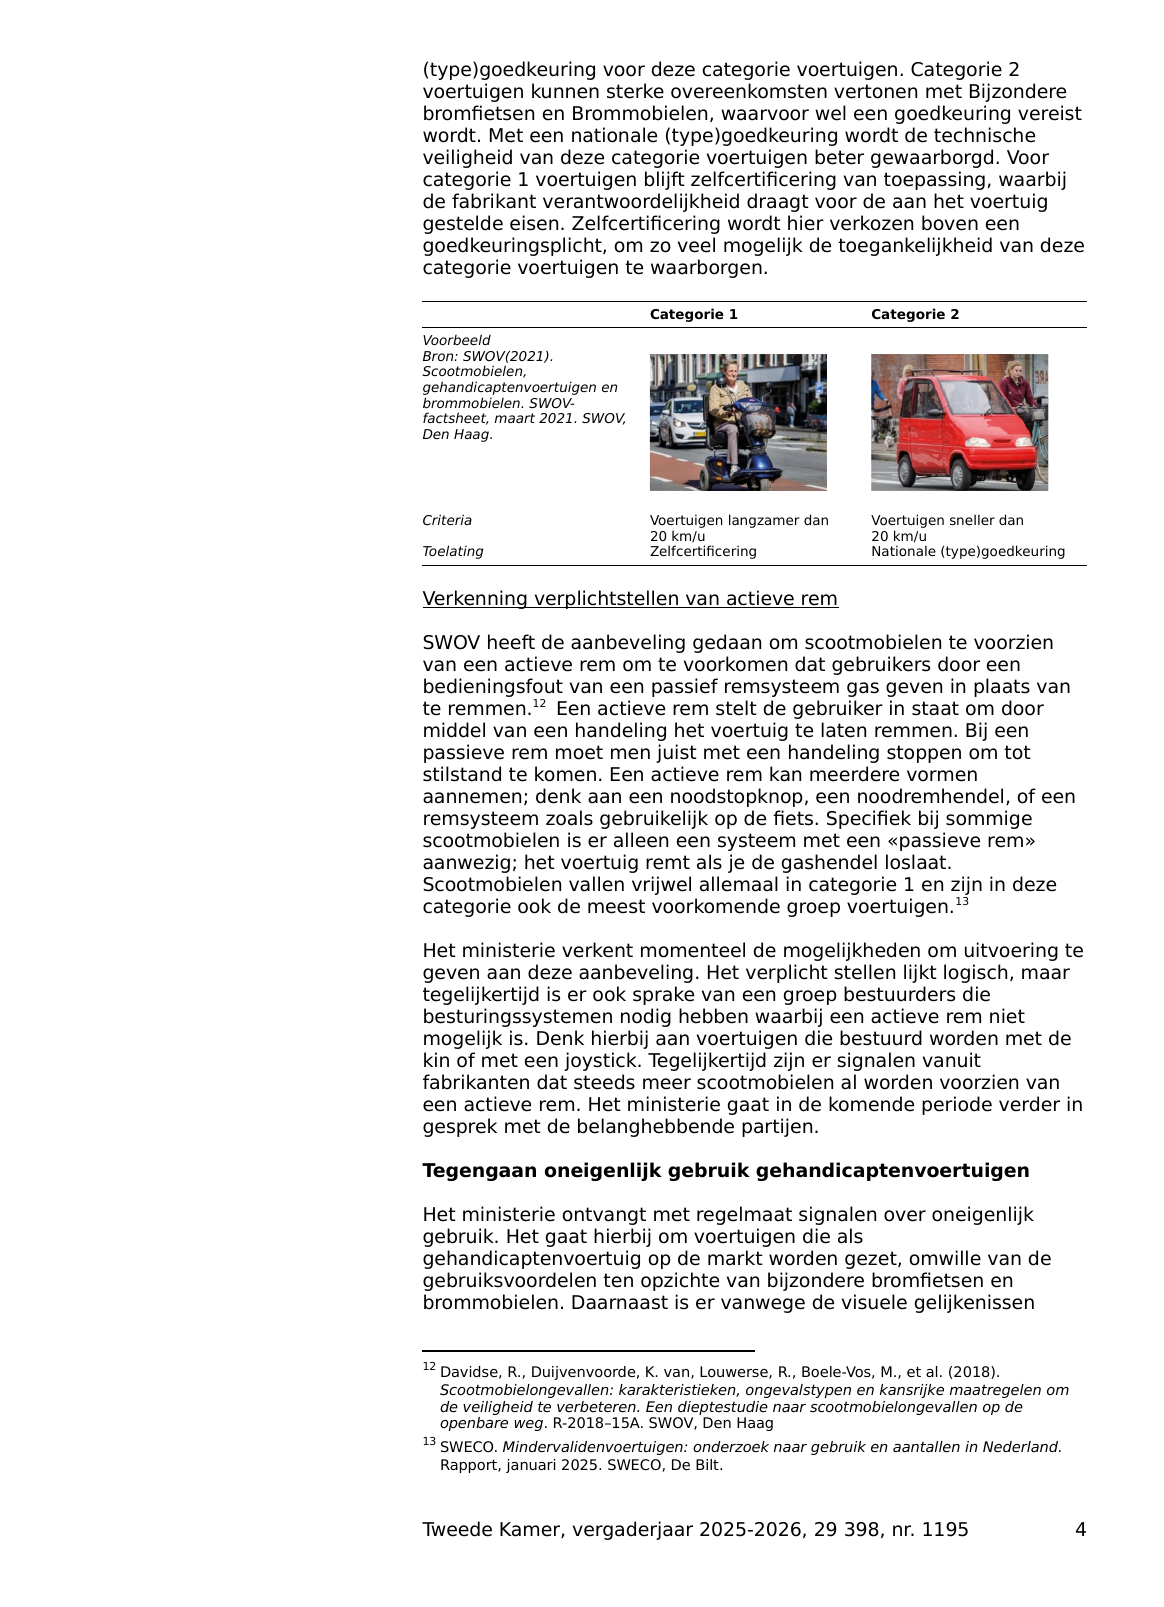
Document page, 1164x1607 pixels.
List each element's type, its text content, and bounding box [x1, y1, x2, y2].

text Het ministerie verkent momenteel de mogelijkheden om uitvoering te geven aan deze aanbeveling. Het verplicht stellen lijkt logisch, maar tegelijkertijd is er ook sprake van een groep bestuurders die besturingssystemen nodig hebben waarbij een actieve rem niet mogelijk is. Denk hierbij aan voertuigen die bestuurd worden met de kin of met een joystick. Tegelijkertijd zijn er signalen vanuit fabrikanten dat steeds meer scootmobielen al worden voorzien van een actieve rem. Het ministerie gaat in de komende periode verder in gesprek met de belanghebbende partijen. [422, 940, 1087, 1138]
text SWECO. Mindervalidenvoertuigen: onderzoek naar gebruik en aantallen in Nederland. Rapport, januari 2025. SWECO, De Bilt. [422, 1435, 1087, 1474]
text SWOV heeft de aanbeveling gedaan om scootmobielen te voorzien van een actieve rem om te voorkomen dat gebruikers door een bedieningsfout van een passief remsysteem gas geven in plaats van te remmen. Een actieve rem stelt de gebruiker in staat om door middel van een handeling het voertuig te laten remmen. Bij een passieve rem moet men juist met een handeling stoppen om tot stilstand te komen. Een actieve rem kan meerdere vormen aannemen; denk aan een noodstopknop, een noodremhendel, of een remsysteem zoals gebruikelijk op de fiets. Specifiek bij sommige scootmobielen is er alleen een systeem met een «passieve rem» aanwezig; het voertuig remt als je de gashendel loslaat. Scootmobielen vallen vrijwel allemaal in categorie 1 en zijn in deze categorie ook de meest voorkomende groep voertuigen. [422, 632, 1087, 918]
text (type)goedkeuring voor deze categorie voertuigen. Categorie 2 voertuigen kunnen sterke overeenkomsten vertonen met Bijzondere bromfietsen en Brommobielen, waarvoor wel een goedkeuring vereist wordt. Met een nationale (type)goedkeuring wordt de technische veiligheid van deze categorie voertuigen beter gewaarborgd. Voor categorie 1 voertuigen blijft zelfcertificering van toepassing, waarbij de fabrikant verantwoordelijkheid draagt voor de aan het voertuig gestelde eisen. Zelfcertificering wordt hier verkozen boven een goedkeuringsplicht, om zo veel mogelijk de toegankelijkheid van deze categorie voertuigen te waarborgen. [422, 59, 1087, 279]
picture [649, 354, 827, 491]
table_cell Voertuigen sneller dan 20 km/u [865, 513, 1087, 544]
table_header [422, 302, 644, 327]
table_cell Zelfcertificering [644, 544, 865, 564]
table_cell Voertuigen langzamer dan 20 km/u [644, 513, 865, 544]
table_cell Criteria [422, 513, 644, 544]
table_cell Voorbeeld Bron: SWOV(2021). Scootmobielen, gehandicaptenvoertuigen en brommobielen. SWOV-factsheet, maart 2021. SWOV, Den Haag. [422, 328, 644, 513]
text Davidse, R., Duijvenvoorde, K. van, Louwerse, R., Boele-Vos, M., et al. (2018). Scootmobielongevallen: karakteristieken, ongevalstypen en kansrijke maatregelen om de veiligheid te verbeteren. Een dieptestudie naar scootmobielongevallen op de openbare weg. R-2018–15A. SWOV, Den Haag [422, 1360, 1087, 1432]
table_cell Toelating [422, 544, 644, 564]
subtitle Verkenning verplichtstellen van actieve rem [422, 588, 1087, 610]
subtitle Tegengaan oneigenlijk gebruik gehandicaptenvoertuigen [422, 1160, 1087, 1182]
text Het ministerie ontvangt met regelmaat signalen over oneigenlijk gebruik. Het gaat hierbij om voertuigen die als gehandicaptenvoertuig op de markt worden gezet, omwille van de gebruiksvoordelen ten opzichte van bijzondere bromfietsen en brommobielen. Daarnaast is er vanwege de visuele gelijkenissen [422, 1204, 1087, 1314]
table_header Categorie 2 [865, 302, 1087, 327]
table_cell [865, 328, 1087, 513]
picture [871, 354, 1049, 491]
table_cell [644, 328, 865, 513]
table_header Categorie 1 [644, 302, 865, 327]
table_cell Nationale (type)goedkeuring [865, 544, 1087, 564]
